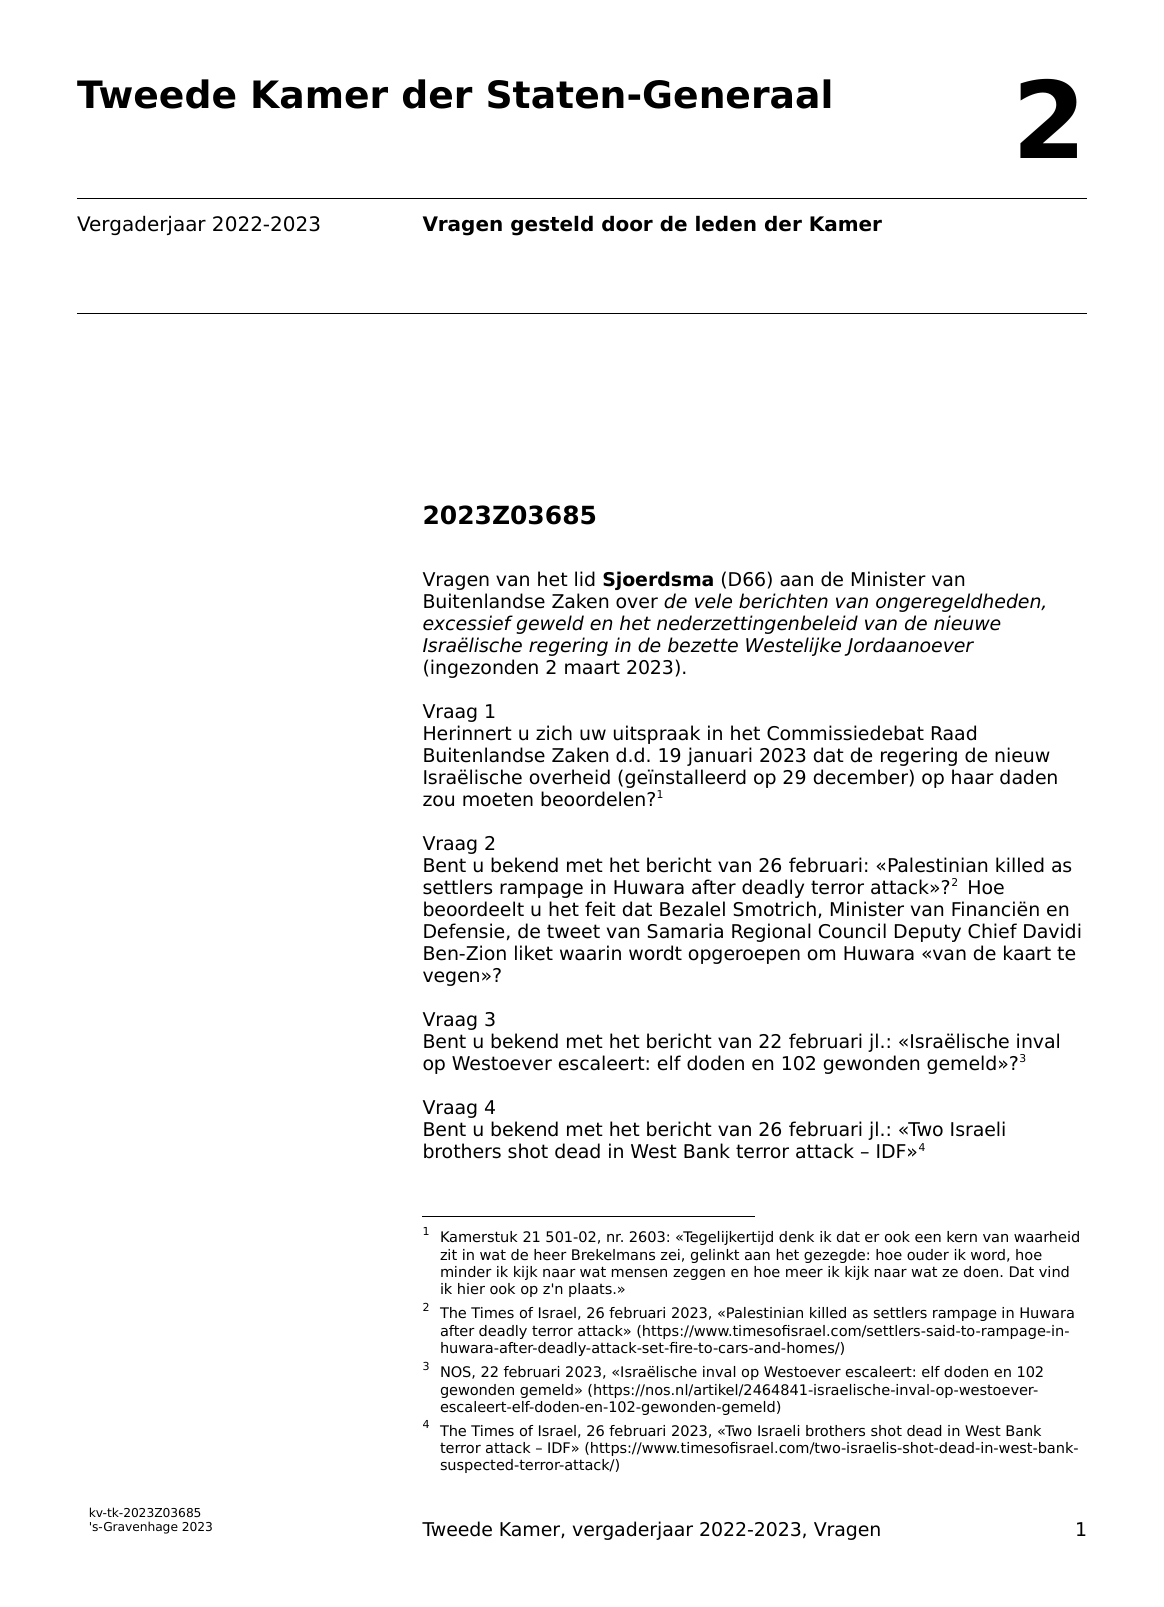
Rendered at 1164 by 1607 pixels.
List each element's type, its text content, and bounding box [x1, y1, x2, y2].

text NOS, 22 februari 2023, «Israëlische inval op Westoever escaleert: elf doden en 102 gewonden gemeld» (https://nos.nl/artikel/2464841-israelische-inval-op-westoever-escaleert-elf-doden-en-102-gewonden-gemeld) [422, 1360, 1087, 1416]
text Bent u bekend met het bericht van 22 februari jl.: «Israëlische inval op Westoever escaleert: elf doden en 102 gewonden gemeld»? [422, 1031, 1087, 1075]
text 's-Gravenhage 2023 [88, 1520, 323, 1534]
text Bent u bekend met het bericht van 26 februari jl.: «Two Israeli brothers shot dead in West Bank terror attack – IDF» [422, 1119, 1087, 1163]
text 2023Z03685 [422, 501, 1087, 531]
text Kamerstuk 21 501-02, nr. 2603: «Tegelijkertijd denk ik dat er ook een kern van waarheid zit in wat de heer Brekelmans zei, gelinkt aan het gezegde: hoe ouder ik word, hoe minder ik kijk naar wat mensen zeggen en hoe meer ik kijk naar wat ze doen. Dat vind ik hier ook op z'n plaats.» [422, 1225, 1087, 1298]
text Vraag 4 [422, 1097, 1087, 1119]
text Herinnert u zich uw uitspraak in het Commissiedebat Raad Buitenlandse Zaken d.d. 19 januari 2023 dat de regering de nieuw Israëlische overheid (geïnstalleerd op 29 december) op haar daden zou moeten beoordelen? [422, 723, 1087, 811]
text Bent u bekend met het bericht van 26 februari: «Palestinian killed as settlers rampage in Huwara after deadly terror attack»? Hoe beoordeelt u het feit dat Bezalel Smotrich, Minister van Financiën en Defensie, de tweet van Samaria Regional Council Deputy Chief Davidi Ben-Zion liket waarin wordt opgeroepen om Huwara «van de kaart te vegen»? [422, 855, 1087, 987]
table_header Tweede Kamer der Staten-Generaal [77, 59, 886, 198]
text kv-tk-2023Z03685 [88, 1506, 323, 1520]
text The Times of Israel, 26 februari 2023, «Two Israeli brothers shot dead in West Bank terror attack – IDF» (https://www.timesofisrael.com/two-israelis-shot-dead-in-west-bank-suspected-terror-attack/) [422, 1418, 1087, 1474]
table_cell Vragen gesteld door de leden der Kamer [422, 199, 1087, 313]
text The Times of Israel, 26 februari 2023, «Palestinian killed as settlers rampage in Huwara after deadly terror attack» (https://www.timesofisrael.com/settlers-said-to-rampage-in-huwara-after-deadly-attack-set-fire-to-cars-and-homes/) [422, 1301, 1087, 1357]
text Vraag 1 [422, 701, 1087, 723]
table_cell Vergaderjaar 2022-2023 [77, 199, 422, 313]
table_header 2 [886, 59, 1087, 198]
text Vraag 3 [422, 1009, 1087, 1031]
text Vraag 2 [422, 833, 1087, 855]
text Vragen van het lid Sjoerdsma (D66) aan de Minister van Buitenlandse Zaken over de vele berichten van ongeregeldheden, excessief geweld en het nederzettingenbeleid van de nieuwe Israëlische regering in de bezette Westelijke Jordaanoever (ingezonden 2 maart 2023). [422, 569, 1087, 679]
